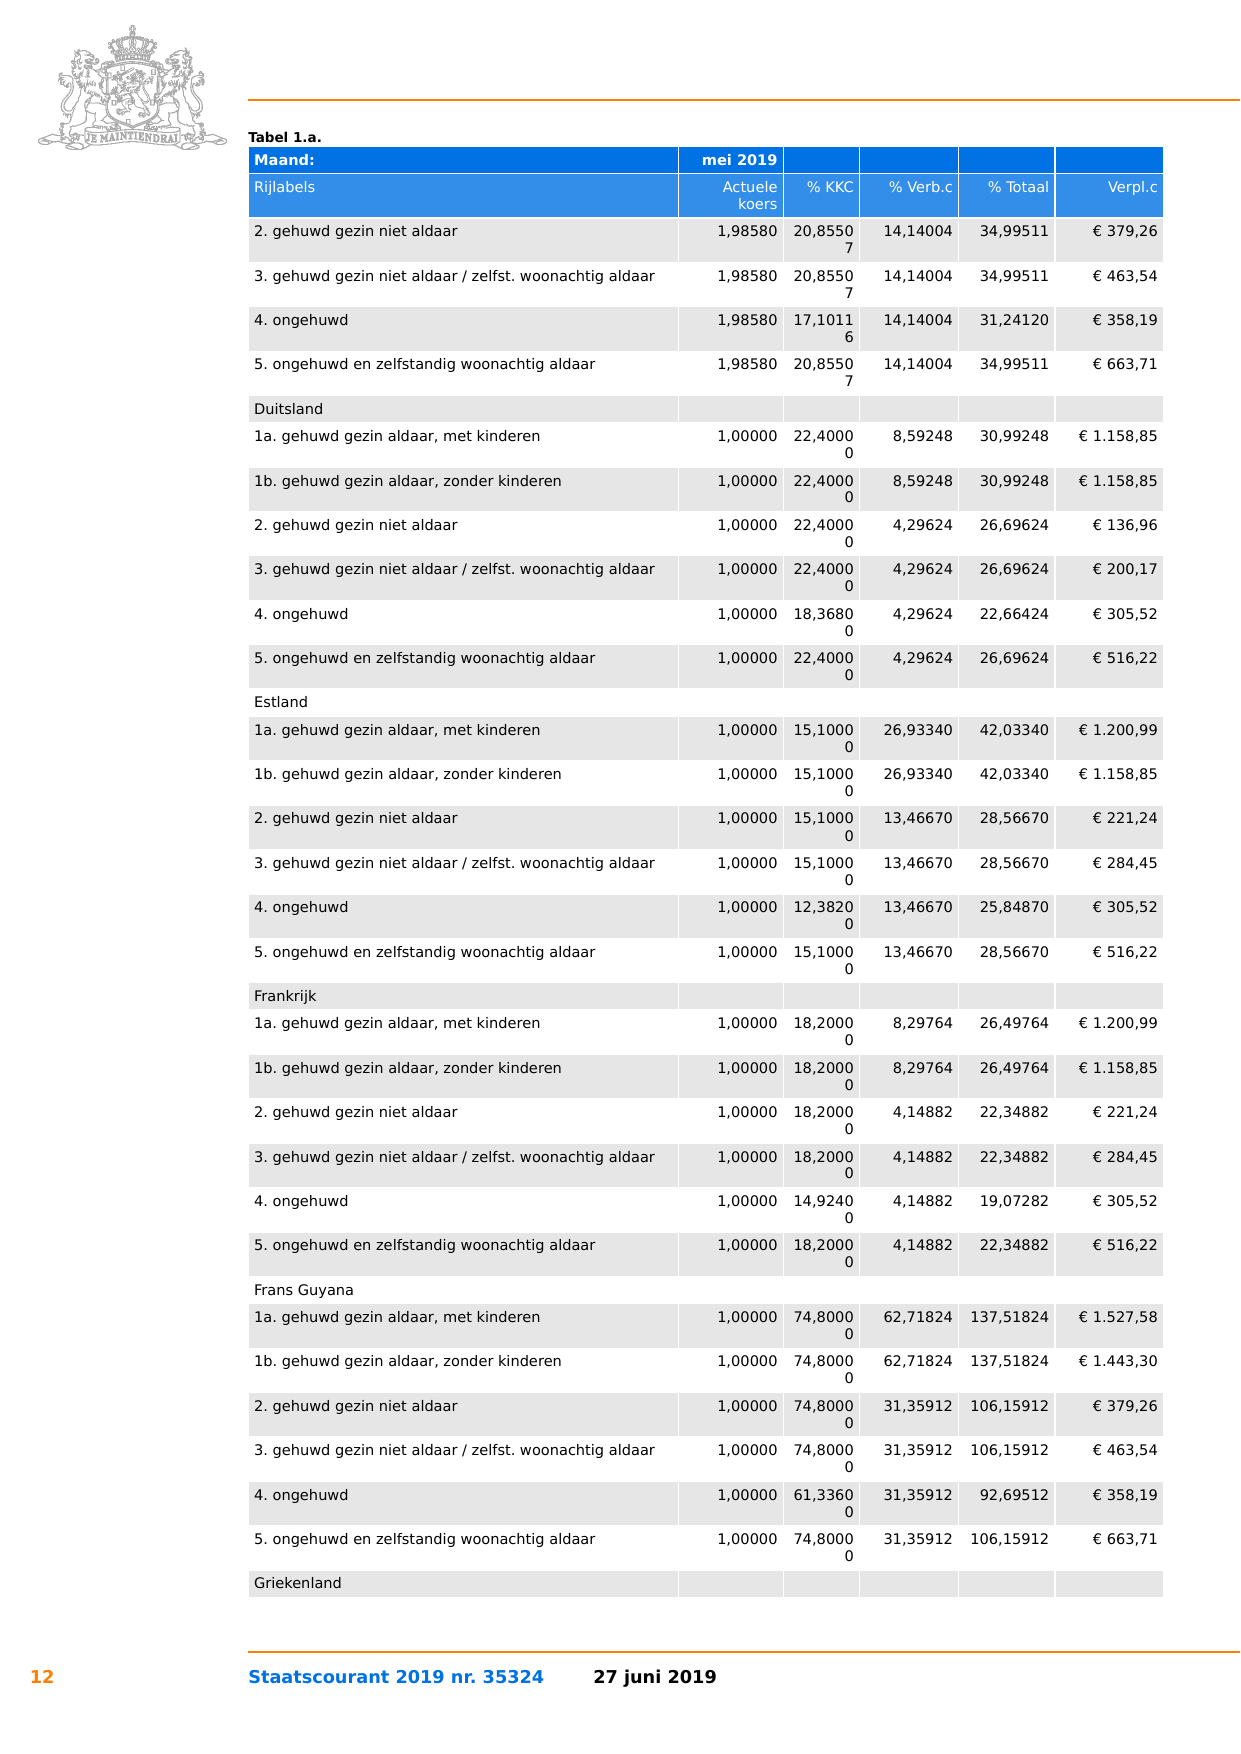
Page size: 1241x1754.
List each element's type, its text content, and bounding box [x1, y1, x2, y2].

table_cell 22,40000 [784, 423, 859, 467]
table_cell 1,00000 [679, 1482, 783, 1525]
table_cell 1,00000 [679, 423, 783, 467]
table_cell 74,80000 [784, 1393, 859, 1436]
table_cell 31,35912 [860, 1438, 958, 1481]
table_cell € 1.200,99 [1056, 1011, 1163, 1054]
table_cell Actuele koers [679, 174, 783, 217]
table_cell 34,99511 [959, 263, 1054, 306]
table_cell 13,46670 [860, 895, 958, 938]
table_cell [860, 690, 958, 716]
table_cell € 516,22 [1056, 939, 1163, 982]
table_cell 14,14004 [860, 219, 958, 262]
table_cell [860, 1277, 958, 1303]
table_cell 8,59248 [860, 468, 958, 511]
table_cell Estland [249, 690, 678, 716]
table_cell 13,46670 [860, 939, 958, 982]
table_cell 5. ongehuwd en zelfstandig woonachtig aldaar [249, 645, 678, 688]
table_cell 8,29764 [860, 1055, 958, 1098]
table_cell [1056, 147, 1163, 173]
table_cell 22,66424 [959, 601, 1054, 644]
table_cell 5. ongehuwd en zelfstandig woonachtig aldaar [249, 1233, 678, 1276]
table_cell € 1.443,30 [1056, 1349, 1163, 1392]
table_cell 5. ongehuwd en zelfstandig woonachtig aldaar [249, 1526, 678, 1569]
table_cell 1,00000 [679, 1233, 783, 1276]
table_cell 18,36800 [784, 601, 859, 644]
table_cell € 305,52 [1056, 895, 1163, 938]
table_cell € 305,52 [1056, 601, 1163, 644]
table_cell 17,10116 [784, 307, 859, 351]
table_cell 1a. gehuwd gezin aldaar, met kinderen [249, 1011, 678, 1054]
table_cell 8,29764 [860, 1011, 958, 1054]
table_cell € 221,24 [1056, 1099, 1163, 1143]
table_cell [679, 396, 783, 422]
table_cell 2. gehuwd gezin niet aldaar [249, 512, 678, 555]
table_cell 2. gehuwd gezin niet aldaar [249, 806, 678, 849]
table_cell 2. gehuwd gezin niet aldaar [249, 1393, 678, 1436]
table_cell 106,15912 [959, 1393, 1054, 1436]
table_cell 22,40000 [784, 556, 859, 600]
table_cell 25,84870 [959, 895, 1054, 938]
table_cell 1,98580 [679, 219, 783, 262]
table_cell 4. ongehuwd [249, 601, 678, 644]
table_cell [1056, 1277, 1163, 1303]
table_cell 1a. gehuwd gezin aldaar, met kinderen [249, 423, 678, 467]
table_cell 4,29624 [860, 645, 958, 688]
table_cell 15,10000 [784, 806, 859, 849]
table_cell 4. ongehuwd [249, 307, 678, 351]
table_cell 26,93340 [860, 717, 958, 760]
table_cell 1,00000 [679, 1349, 783, 1392]
table_cell € 358,19 [1056, 307, 1163, 351]
table_cell Verpl.c [1056, 174, 1163, 217]
table_cell 106,15912 [959, 1526, 1054, 1569]
table_cell 4,29624 [860, 556, 958, 600]
table_cell 34,99511 [959, 352, 1054, 395]
table_cell 1,00000 [679, 939, 783, 982]
table_cell 31,35912 [860, 1482, 958, 1525]
table_cell 137,51824 [959, 1349, 1054, 1392]
table_cell € 1.158,85 [1056, 468, 1163, 511]
table_cell € 1.200,99 [1056, 717, 1163, 760]
table_cell 1,00000 [679, 806, 783, 849]
table_cell 1,00000 [679, 468, 783, 511]
table_cell [679, 1571, 783, 1597]
table_cell [860, 147, 958, 173]
table_cell 26,69624 [959, 645, 1054, 688]
table_cell 22,34882 [959, 1233, 1054, 1276]
table_cell [860, 1571, 958, 1597]
table_cell 26,93340 [860, 761, 958, 805]
table_cell 92,69512 [959, 1482, 1054, 1525]
table_cell 18,20000 [784, 1099, 859, 1143]
table_cell 1a. gehuwd gezin aldaar, met kinderen [249, 717, 678, 760]
table_cell € 1.158,85 [1056, 423, 1163, 467]
table_cell 22,40000 [784, 468, 859, 511]
table_cell 1,00000 [679, 556, 783, 600]
table_cell Frans Guyana [249, 1277, 678, 1303]
table_cell 12,38200 [784, 895, 859, 938]
table_cell 5. ongehuwd en zelfstandig woonachtig aldaar [249, 352, 678, 395]
table_cell [784, 1571, 859, 1597]
table_cell [959, 983, 1054, 1009]
table_cell 62,71824 [860, 1349, 958, 1392]
table_cell Rijlabels [249, 174, 678, 217]
table_cell 31,35912 [860, 1526, 958, 1569]
table_cell [860, 983, 958, 1009]
table_cell Frankrijk [249, 983, 678, 1009]
table_cell € 379,26 [1056, 1393, 1163, 1436]
table_cell 1,00000 [679, 717, 783, 760]
table_cell 1,00000 [679, 1188, 783, 1231]
table_cell 1,00000 [679, 1526, 783, 1569]
table_cell 1,00000 [679, 645, 783, 688]
table_cell 34,99511 [959, 219, 1054, 262]
table_cell 74,80000 [784, 1349, 859, 1392]
table_cell 74,80000 [784, 1526, 859, 1569]
table_cell 31,24120 [959, 307, 1054, 351]
table_cell 137,51824 [959, 1304, 1054, 1348]
table_cell 4. ongehuwd [249, 1482, 678, 1525]
table_cell 15,10000 [784, 850, 859, 893]
table_cell € 516,22 [1056, 1233, 1163, 1276]
table_cell € 284,45 [1056, 1144, 1163, 1187]
table_cell 13,46670 [860, 850, 958, 893]
table_cell 1,98580 [679, 352, 783, 395]
table_cell 1,00000 [679, 1055, 783, 1098]
table_cell 22,34882 [959, 1144, 1054, 1187]
table_cell € 516,22 [1056, 645, 1163, 688]
table_cell 2. gehuwd gezin niet aldaar [249, 219, 678, 262]
table_cell € 663,71 [1056, 1526, 1163, 1569]
table_cell [959, 1571, 1054, 1597]
table_cell 5. ongehuwd en zelfstandig woonachtig aldaar [249, 939, 678, 982]
table_cell Duitsland [249, 396, 678, 422]
table_cell 20,85507 [784, 219, 859, 262]
table_cell [959, 396, 1054, 422]
table_cell [679, 1277, 783, 1303]
table_cell 19,07282 [959, 1188, 1054, 1231]
table_cell 15,10000 [784, 939, 859, 982]
table_cell € 284,45 [1056, 850, 1163, 893]
table_cell 14,14004 [860, 352, 958, 395]
table_cell [860, 396, 958, 422]
table_cell 26,69624 [959, 512, 1054, 555]
table_cell 3. gehuwd gezin niet aldaar / zelfst. woonachtig aldaar [249, 1144, 678, 1187]
table_cell € 663,71 [1056, 352, 1163, 395]
picture [38, 25, 227, 150]
table_cell [784, 396, 859, 422]
table_cell 14,14004 [860, 307, 958, 351]
table_cell 4. ongehuwd [249, 1188, 678, 1231]
table_cell 18,20000 [784, 1144, 859, 1187]
table_cell [679, 983, 783, 1009]
table_cell 42,03340 [959, 717, 1054, 760]
table_cell 20,85507 [784, 263, 859, 306]
table_cell 1,00000 [679, 850, 783, 893]
table_cell 1b. gehuwd gezin aldaar, zonder kinderen [249, 1055, 678, 1098]
table_cell 4,14882 [860, 1099, 958, 1143]
table_cell % Totaal [959, 174, 1054, 217]
table_cell 1a. gehuwd gezin aldaar, met kinderen [249, 1304, 678, 1348]
table_cell 26,49764 [959, 1055, 1054, 1098]
table_cell [959, 147, 1054, 173]
table_cell 28,56670 [959, 939, 1054, 982]
table_cell € 221,24 [1056, 806, 1163, 849]
table_cell 22,40000 [784, 645, 859, 688]
table_cell 22,40000 [784, 512, 859, 555]
table_cell 3. gehuwd gezin niet aldaar / zelfst. woonachtig aldaar [249, 556, 678, 600]
table_header Tabel 1.a. [248, 130, 1163, 146]
table_cell 61,33600 [784, 1482, 859, 1525]
table_cell 28,56670 [959, 806, 1054, 849]
table_cell 31,35912 [860, 1393, 958, 1436]
table_cell 28,56670 [959, 850, 1054, 893]
table_cell 4,14882 [860, 1188, 958, 1231]
table_cell 1b. gehuwd gezin aldaar, zonder kinderen [249, 761, 678, 805]
table_cell € 1.158,85 [1056, 761, 1163, 805]
table_cell 1b. gehuwd gezin aldaar, zonder kinderen [249, 468, 678, 511]
table_cell 14,14004 [860, 263, 958, 306]
table_cell 42,03340 [959, 761, 1054, 805]
table_cell 1,00000 [679, 1304, 783, 1348]
table_cell 3. gehuwd gezin niet aldaar / zelfst. woonachtig aldaar [249, 1438, 678, 1481]
table_cell 4,14882 [860, 1144, 958, 1187]
table_cell 4,14882 [860, 1233, 958, 1276]
table_cell 1,00000 [679, 1144, 783, 1187]
table_cell 30,99248 [959, 468, 1054, 511]
table_cell 18,20000 [784, 1055, 859, 1098]
table_cell [1056, 1571, 1163, 1597]
table_cell 30,99248 [959, 423, 1054, 467]
table_cell 26,69624 [959, 556, 1054, 600]
table_cell Maand: [249, 147, 678, 173]
table_cell 2. gehuwd gezin niet aldaar [249, 1099, 678, 1143]
table_cell 13,46670 [860, 806, 958, 849]
table_cell [1056, 396, 1163, 422]
table_cell mei 2019 [679, 147, 783, 173]
table_cell 20,85507 [784, 352, 859, 395]
table_cell [784, 983, 859, 1009]
table_cell 26,49764 [959, 1011, 1054, 1054]
table_cell [959, 690, 1054, 716]
table_cell € 136,96 [1056, 512, 1163, 555]
table_cell 4,29624 [860, 512, 958, 555]
table_cell [1056, 983, 1163, 1009]
table_cell 8,59248 [860, 423, 958, 467]
table_cell 1,00000 [679, 601, 783, 644]
table_cell 1,00000 [679, 1393, 783, 1436]
table_cell 1,00000 [679, 761, 783, 805]
table_cell 74,80000 [784, 1438, 859, 1481]
table_cell 1,00000 [679, 512, 783, 555]
table_cell € 305,52 [1056, 1188, 1163, 1231]
table_cell 1,00000 [679, 1438, 783, 1481]
table_cell 3. gehuwd gezin niet aldaar / zelfst. woonachtig aldaar [249, 263, 678, 306]
table_cell % KKC [784, 174, 859, 217]
table_cell € 379,26 [1056, 219, 1163, 262]
table_cell 15,10000 [784, 761, 859, 805]
table_cell € 463,54 [1056, 263, 1163, 306]
table_cell € 1.527,58 [1056, 1304, 1163, 1348]
table_cell [679, 690, 783, 716]
table_cell [784, 147, 859, 173]
table_cell % Verb.c [860, 174, 958, 217]
table_cell [959, 1277, 1054, 1303]
table_cell [1056, 690, 1163, 716]
table_cell 14,92400 [784, 1188, 859, 1231]
table_cell 1,00000 [679, 1099, 783, 1143]
table_cell 1,98580 [679, 307, 783, 351]
table_cell € 200,17 [1056, 556, 1163, 600]
table_cell 15,10000 [784, 717, 859, 760]
table_cell € 358,19 [1056, 1482, 1163, 1525]
table_cell 62,71824 [860, 1304, 958, 1348]
table_cell [784, 690, 859, 716]
table_cell 3. gehuwd gezin niet aldaar / zelfst. woonachtig aldaar [249, 850, 678, 893]
table_cell 1,00000 [679, 895, 783, 938]
table_cell 74,80000 [784, 1304, 859, 1348]
table_cell € 463,54 [1056, 1438, 1163, 1481]
table_cell 4. ongehuwd [249, 895, 678, 938]
table_cell € 1.158,85 [1056, 1055, 1163, 1098]
table_cell 1b. gehuwd gezin aldaar, zonder kinderen [249, 1349, 678, 1392]
table_cell 106,15912 [959, 1438, 1054, 1481]
table_cell 18,20000 [784, 1011, 859, 1054]
table_cell 4,29624 [860, 601, 958, 644]
table_cell 18,20000 [784, 1233, 859, 1276]
table_cell 1,00000 [679, 1011, 783, 1054]
table_cell 1,98580 [679, 263, 783, 306]
table_cell Griekenland [249, 1571, 678, 1597]
table_cell 22,34882 [959, 1099, 1054, 1143]
table_cell [784, 1277, 859, 1303]
